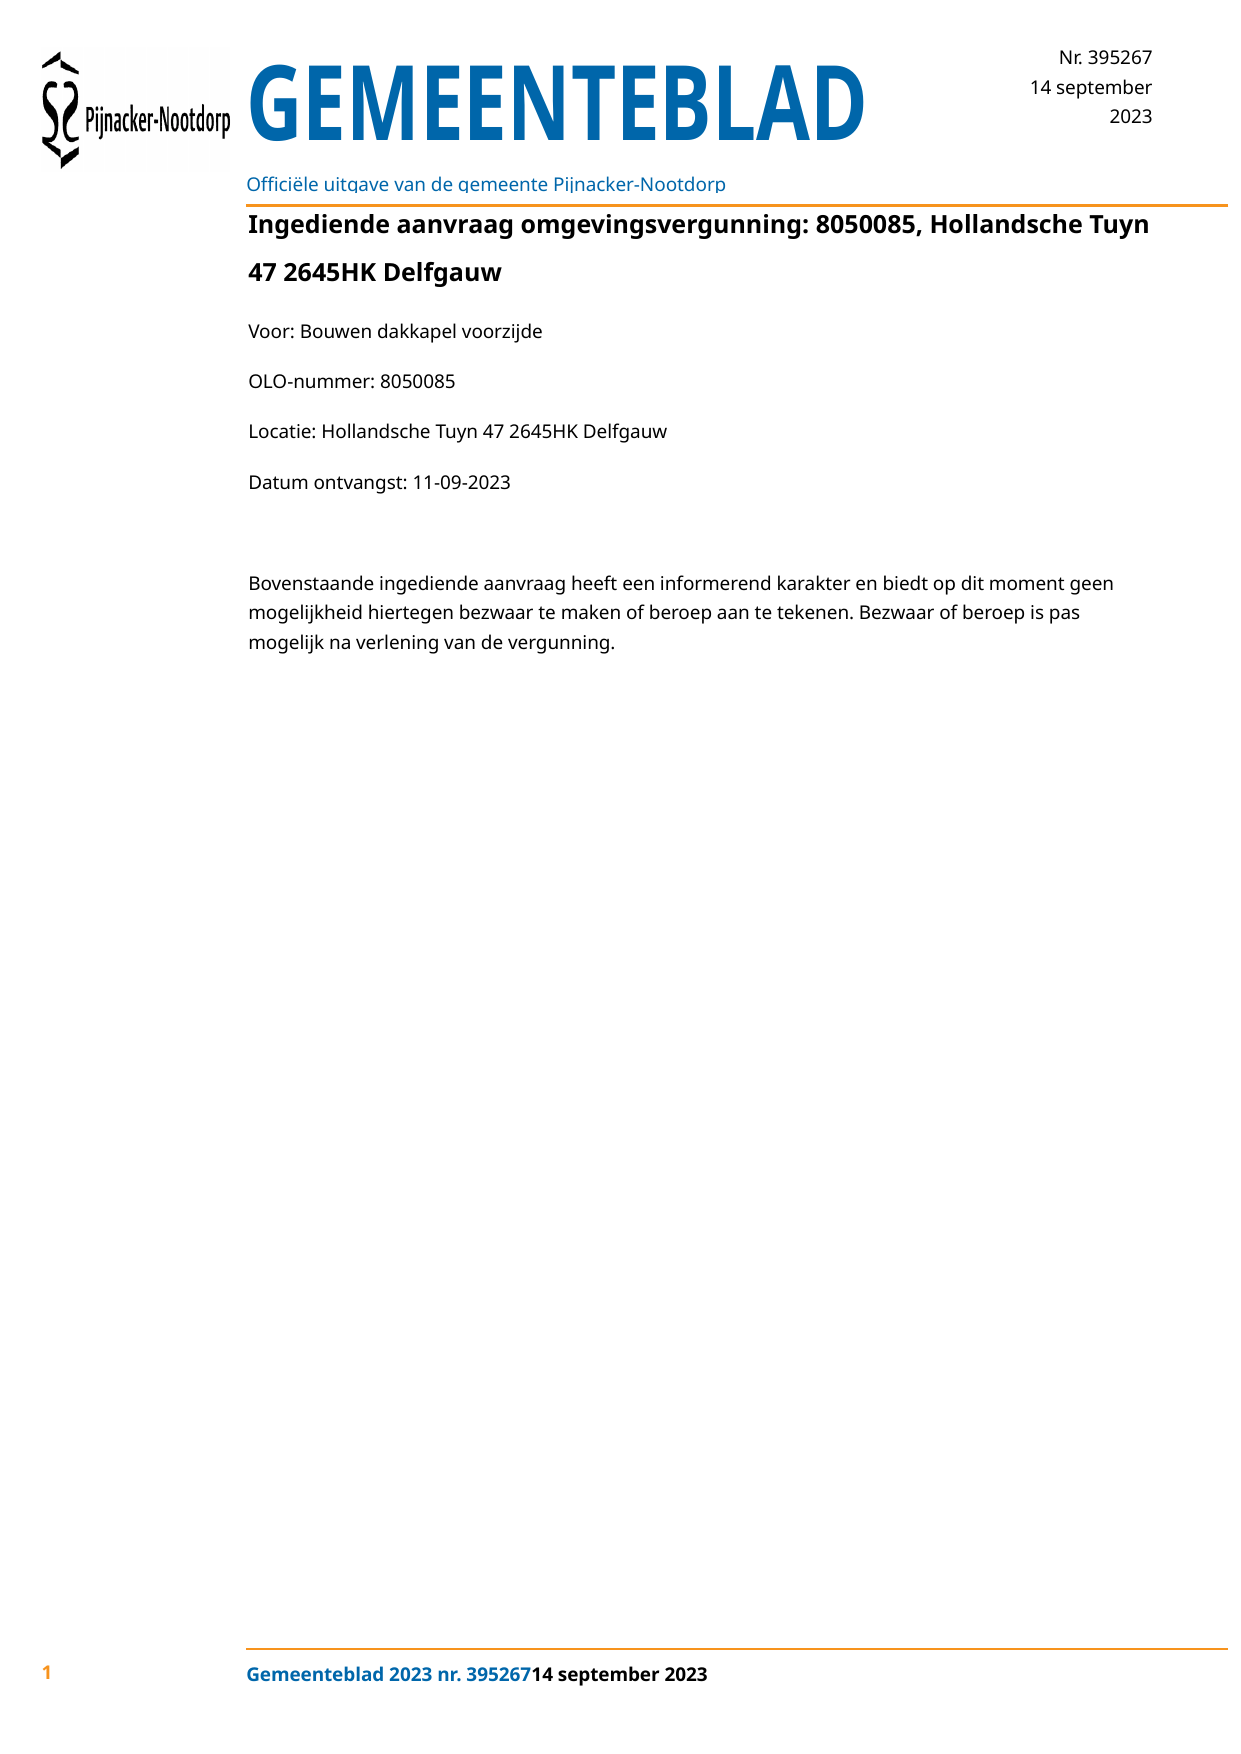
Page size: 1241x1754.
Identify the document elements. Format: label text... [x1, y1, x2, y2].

text Locatie: Hollandsche Tuyn 47 2645HK Delfgauw [248, 419, 1152, 444]
text Voor: Bouwen dakkapel voorzijde [248, 318, 1152, 344]
text Datum ontvangst: 11-09-2023 [248, 469, 1152, 495]
text Ingediende aanvraag omgevingsvergunning: 8050085, Hollandsche Tuyn 47 2645HK Delfgauw [248, 207, 1152, 288]
text Bovenstaande ingediende aanvraag heeft een informerend karakter en biedt op dit moment geen mogelijkheid hiertegen bezwaar te maken of beroep aan te tekenen. Bezwaar of beroep is pas mogelijk na verlening van de vergunning. [248, 570, 1152, 655]
text OLO-nummer: 8050085 [248, 368, 1152, 394]
picture [41, 47, 231, 172]
